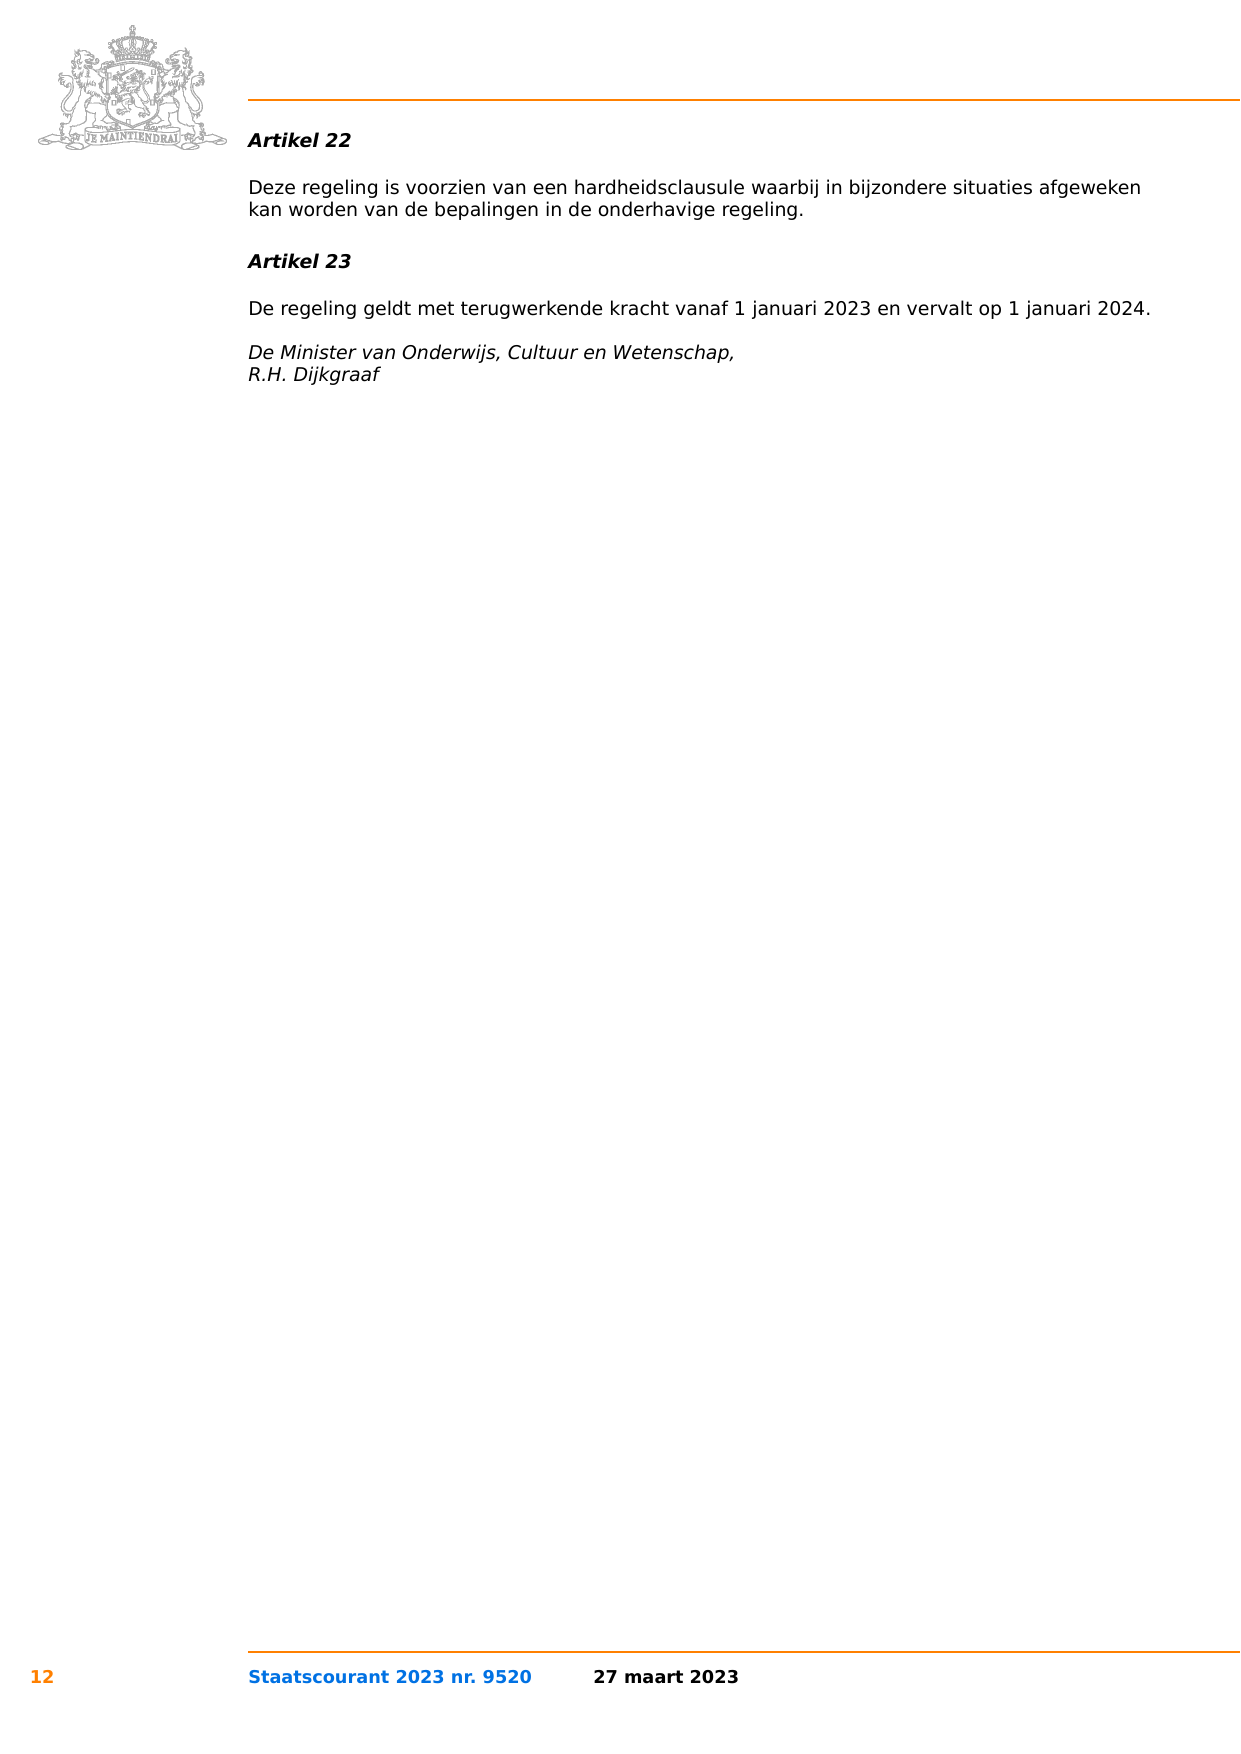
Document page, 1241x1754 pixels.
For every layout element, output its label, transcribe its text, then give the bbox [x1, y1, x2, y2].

text De Minister van Onderwijs, Cultuur en Wetenschap, R.H. Dijkgraaf [248, 342, 1163, 386]
text Deze regeling is voorzien van een hardheidsclausule waarbij in bijzondere situaties afgeweken kan worden van de bepalingen in de onderhavige regeling. [248, 177, 1163, 221]
subtitle Artikel 23 [248, 251, 1163, 273]
subtitle Artikel 22 [248, 130, 1163, 152]
picture [38, 25, 227, 150]
text De regeling geldt met terugwerkende kracht vanaf 1 januari 2023 en vervalt op 1 januari 2024. [248, 298, 1163, 320]
